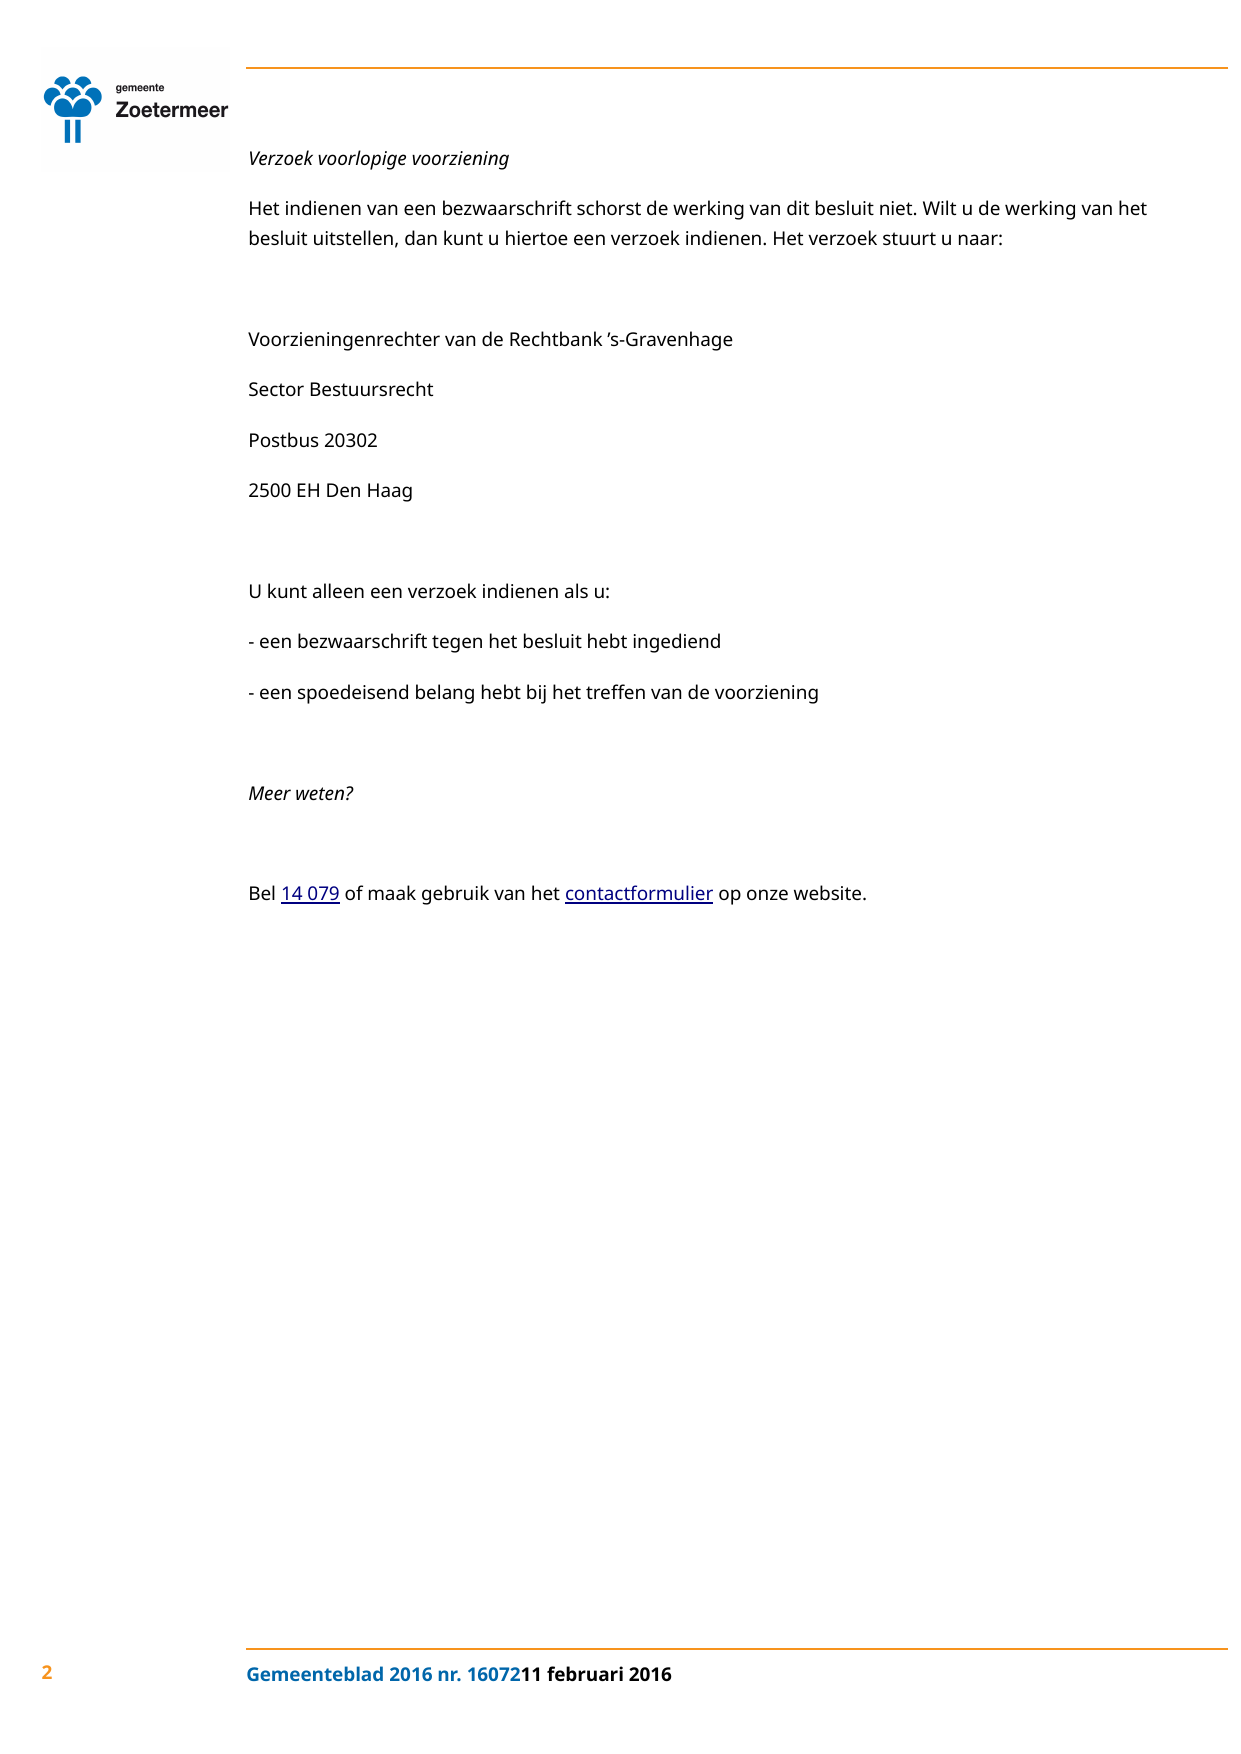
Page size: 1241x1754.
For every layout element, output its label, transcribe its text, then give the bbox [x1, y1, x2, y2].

text - een spoedeisend belang hebt bij het treffen van de voorziening [248, 679, 1152, 705]
text Voorzieningenrechter van de Rechtbank ’s-Gravenhage [248, 326, 1152, 352]
picture [41, 47, 231, 172]
text U kunt alleen een verzoek indienen als u: [248, 578, 1152, 604]
text Postbus 20302 [248, 427, 1152, 453]
text Verzoek voorlopige voorziening [248, 145, 1152, 171]
text - een bezwaarschrift tegen het besluit hebt ingediend [248, 628, 1152, 654]
text Het indienen van een bezwaarschrift schorst de werking van dit besluit niet. Wilt u de werking van het besluit uitstellen, dan kunt u hiertoe een verzoek indienen. Het verzoek stuurt u naar: [248, 196, 1152, 251]
text 2500 EH Den Haag [248, 477, 1152, 503]
text Sector Bestuursrecht [248, 376, 1152, 402]
text Bel 14 079 of maak gebruik van het contactformulier op onze website. [248, 881, 1152, 906]
text Meer weten? [248, 780, 1152, 806]
